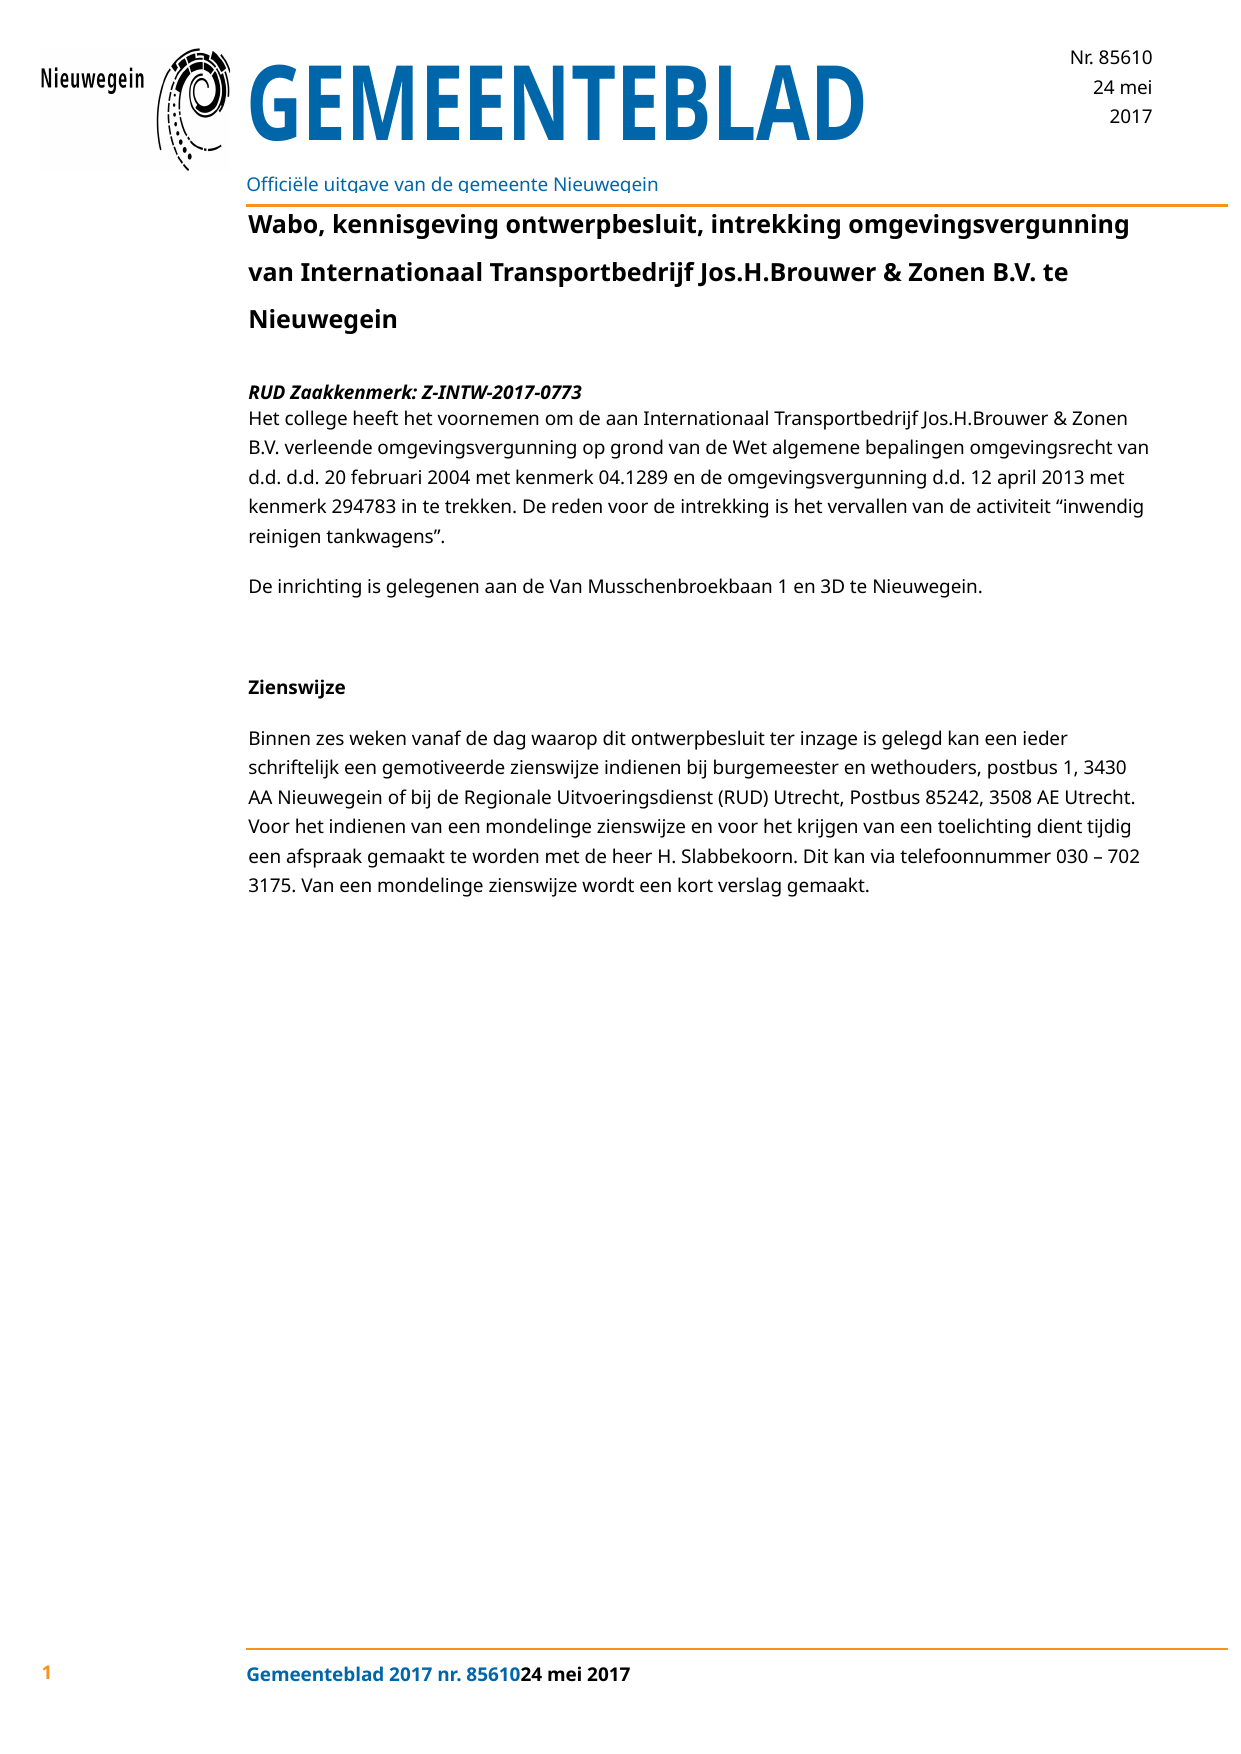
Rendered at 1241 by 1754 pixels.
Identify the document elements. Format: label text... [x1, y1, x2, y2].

text RUD Zaakkenmerk: Z-INTW-2017-0773 [248, 379, 1152, 405]
text Wabo, kennisgeving ontwerpbesluit, intrekking omgevingsvergunning van Internationaal Transportbedrijf Jos.H.Brouwer & Zonen B.V. te Nieuwegein [248, 207, 1152, 336]
text Het college heeft het voornemen om de aan Internationaal Transportbedrijf Jos.H.Brouwer & Zonen B.V. verleende omgevingsvergunning op grond van de Wet algemene bepalingen omgevingsrecht van d.d. d.d. 20 februari 2004 met kenmerk 04.1289 en de omgevingsvergunning d.d. 12 april 2013 met kenmerk 294783 in te trekken. De reden voor de intrekking is het vervallen van de activiteit “inwendig reinigen tankwagens”. [248, 405, 1152, 549]
text Zienswijze [248, 674, 1152, 700]
picture [41, 47, 231, 172]
text De inrichting is gelegenen aan de Van Musschenbroekbaan 1 en 3D te Nieuwegein. [248, 573, 1152, 599]
text Binnen zes weken vanaf de dag waarop dit ontwerpbesluit ter inzage is gelegd kan een ieder schriftelijk een gemotiveerde zienswijze indienen bij burgemeester en wethouders, postbus 1, 3430 AA Nieuwegein of bij de Regionale Uitvoeringsdienst (RUD) Utrecht, Postbus 85242, 3508 AE Utrecht. Voor het indienen van een mondelinge zienswijze en voor het krijgen van een toelichting dient tijdig een afspraak gemaakt te worden met de heer H. Slabbekoorn. Dit kan via telefoonnummer 030 – 702 3175. Van een mondelinge zienswijze wordt een kort verslag gemaakt. [248, 725, 1152, 898]
